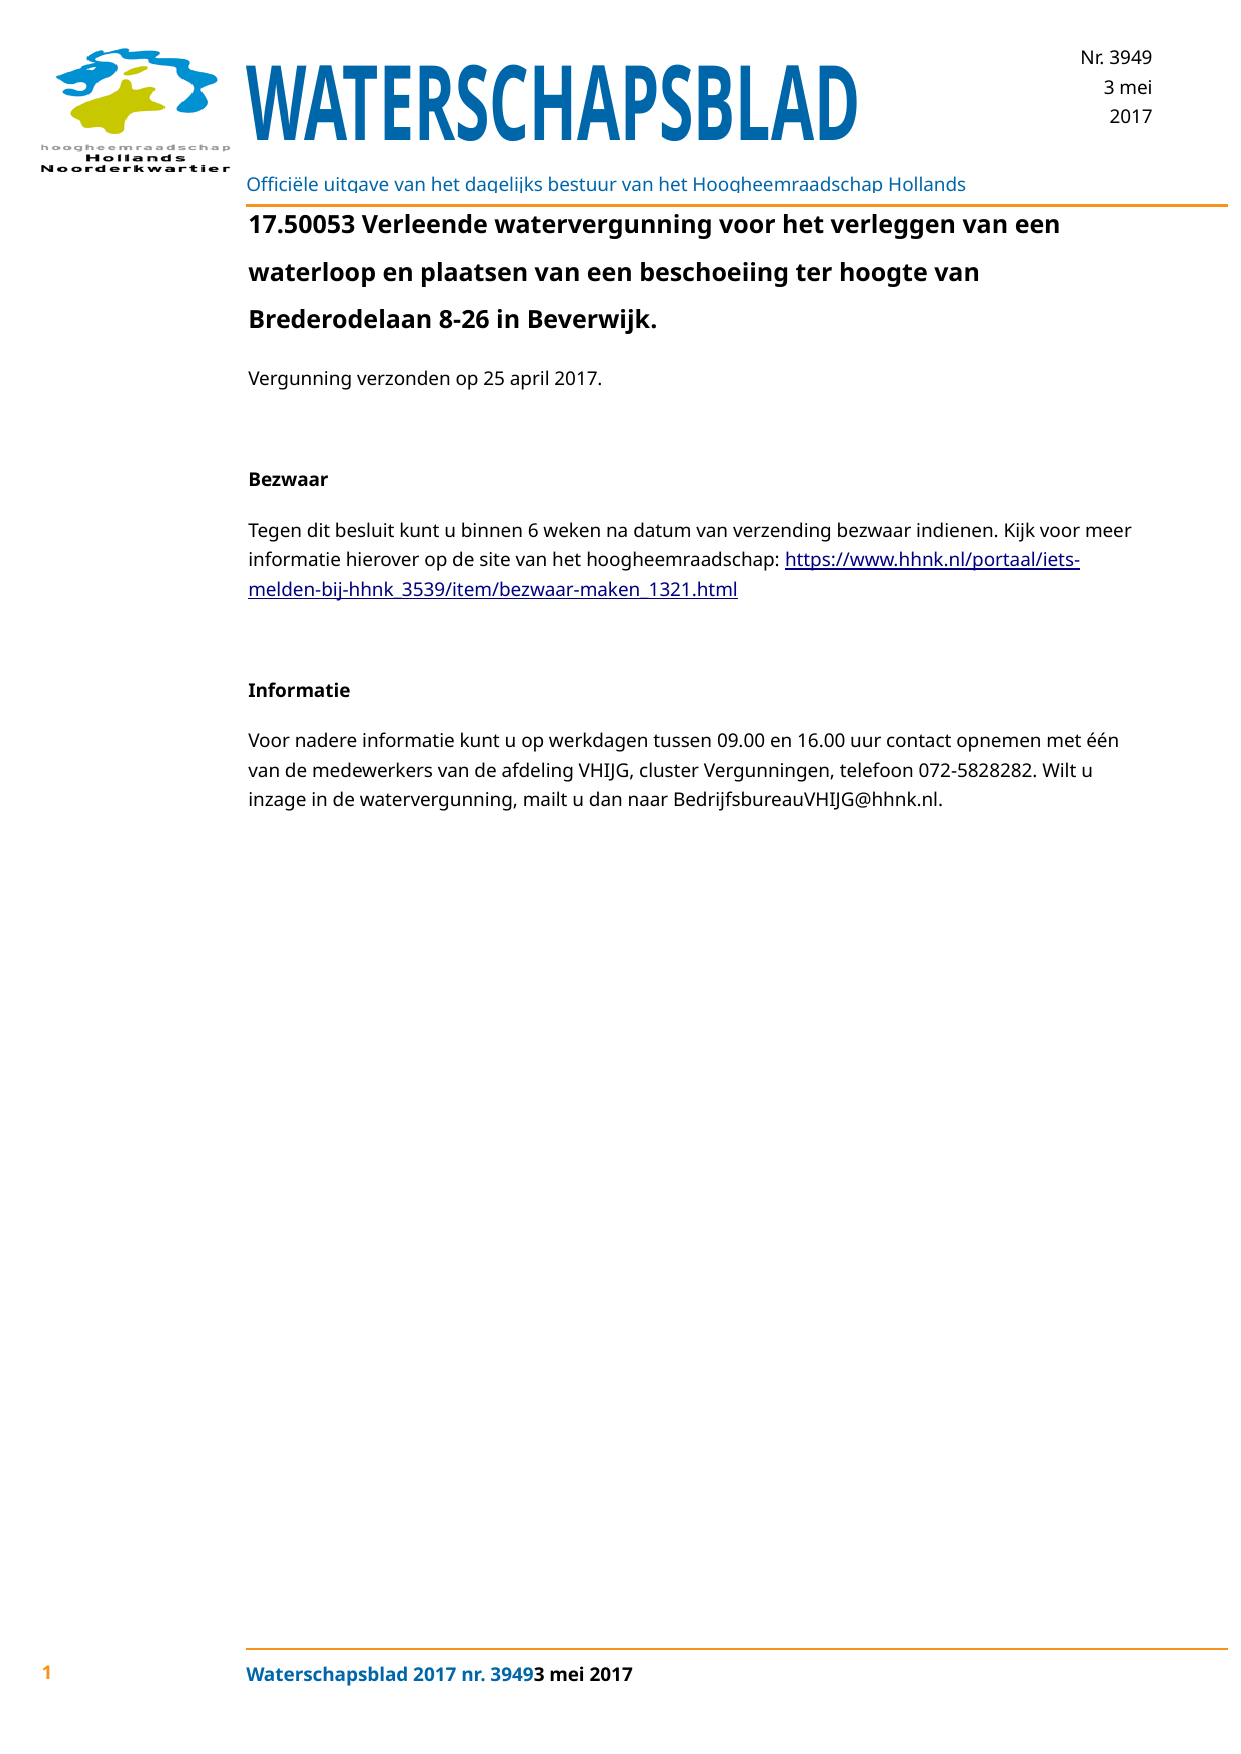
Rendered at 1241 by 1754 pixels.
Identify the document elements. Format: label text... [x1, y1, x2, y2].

text Tegen dit besluit kunt u binnen 6 weken na datum van verzending bezwaar indienen. Kijk voor meer informatie hierover op de site van het hoogheemraadschap: https://www.hhnk.nl/portaal/iets-melden-bij-hhnk_3539/item/bezwaar-maken_1321.html [248, 517, 1152, 602]
text Vergunning verzonden op 25 april 2017. [248, 366, 1152, 391]
text 17.50053 Verleende watervergunning voor het verleggen van een waterloop en plaatsen van een beschoeiing ter hoogte van Brederodelaan 8-26 in Beverwijk. [248, 207, 1152, 336]
text Bezwaar [248, 466, 1152, 492]
picture [41, 47, 231, 172]
text Voor nadere informatie kunt u op werkdagen tussen 09.00 en 16.00 uur contact opnemen met één van de medewerkers van de afdeling VHIJG, cluster Vergunningen, telefoon 072-5828282. Wilt u inzage in de watervergunning, mailt u dan naar BedrijfsbureauVHIJG@hhnk.nl. [248, 727, 1152, 812]
text Informatie [248, 677, 1152, 702]
